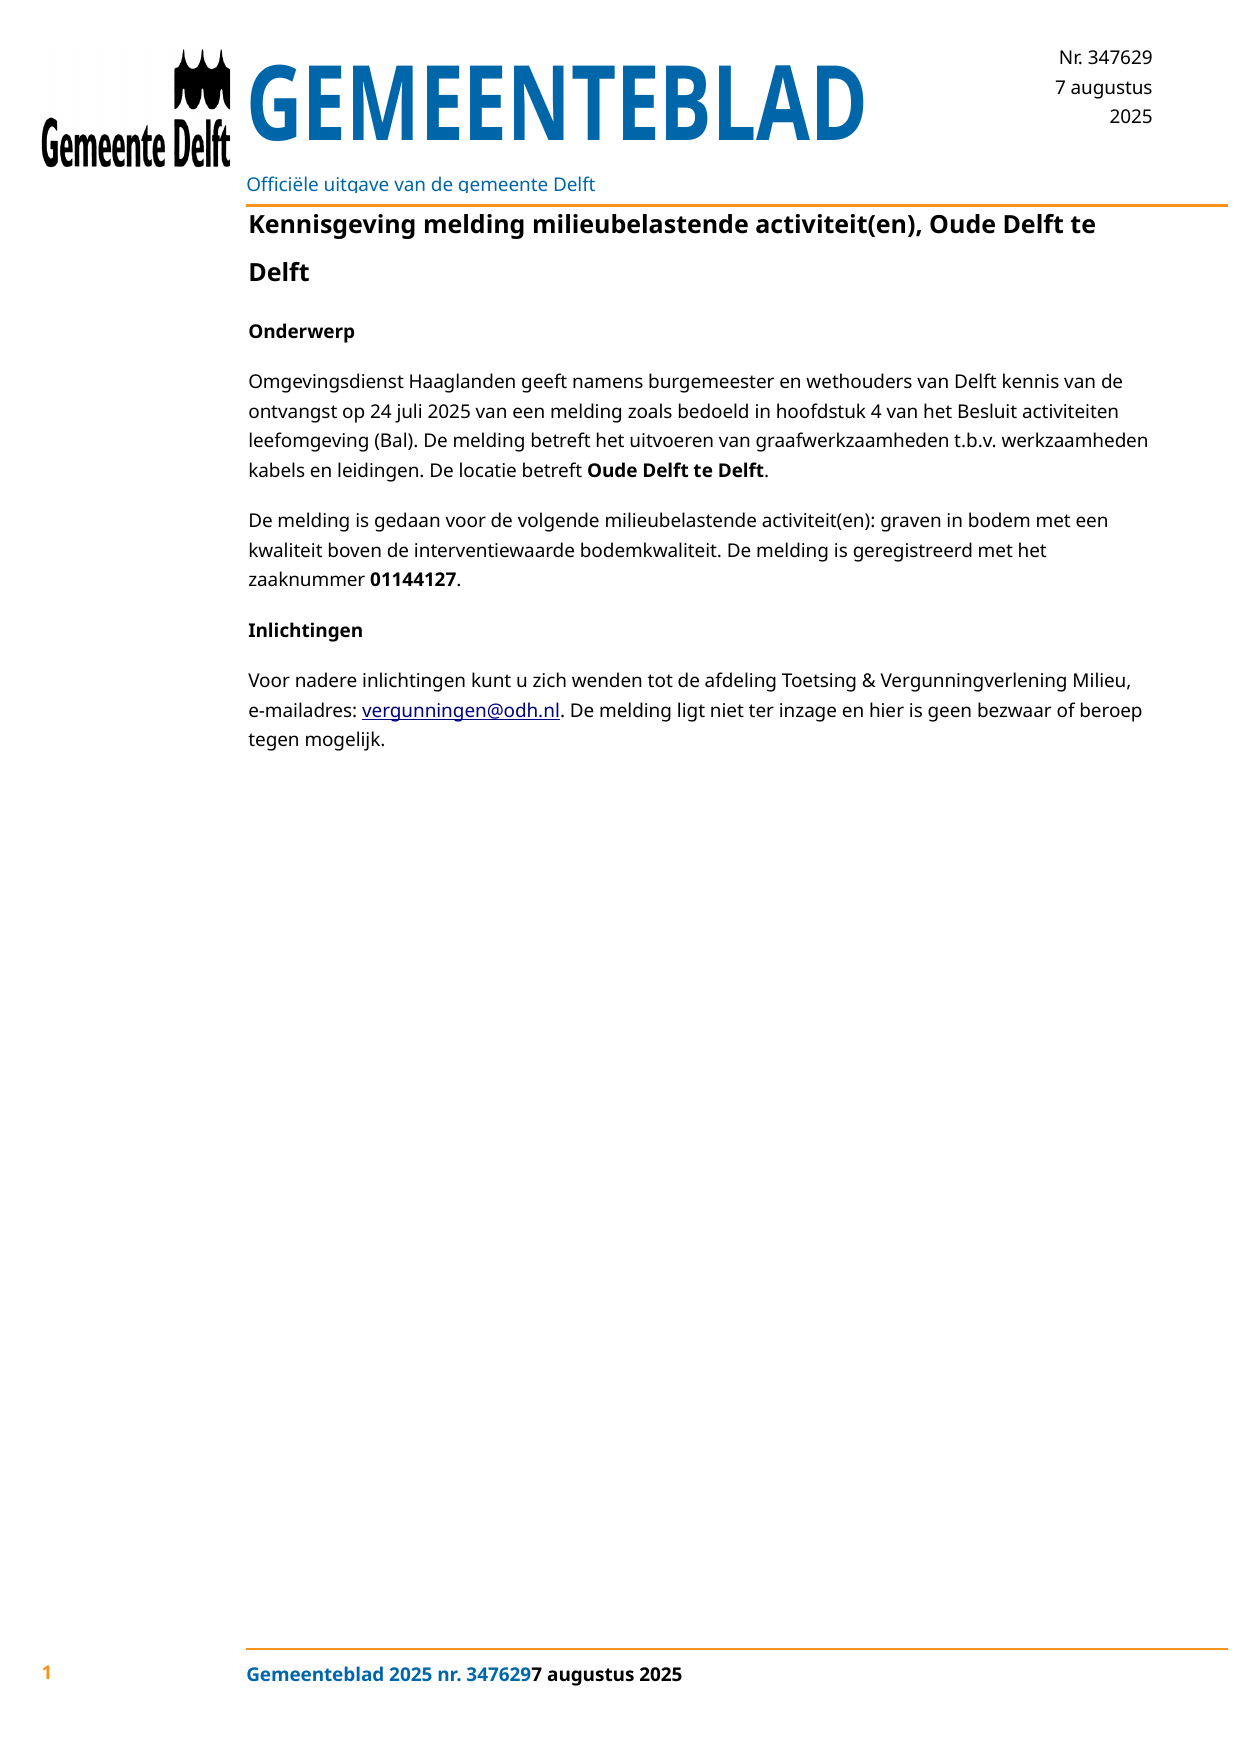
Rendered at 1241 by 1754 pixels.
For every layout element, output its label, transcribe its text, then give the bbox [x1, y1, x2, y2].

text De melding is gedaan voor de volgende milieubelastende activiteit(en): graven in bodem met een kwaliteit boven de interventiewaarde bodemkwaliteit. De melding is geregistreerd met het zaaknummer 01144127. [248, 507, 1152, 592]
text Omgevingsdienst Haaglanden geeft namens burgemeester en wethouders van Delft kennis van de ontvangst op 24 juli 2025 van een melding zoals bedoeld in hoofdstuk 4 van het Besluit activiteiten leefomgeving (Bal). De melding betreft het uitvoeren van graafwerkzaamheden t.b.v. werkzaamheden kabels en leidingen. De locatie betreft Oude Delft te Delft. [248, 368, 1152, 483]
text Kennisgeving melding milieubelastende activiteit(en), Oude Delft te Delft [248, 207, 1152, 288]
text Voor nadere inlichtingen kunt u zich wenden tot de afdeling Toetsing & Vergunningverlening Milieu, e-mailadres: vergunningen@odh.nl. De melding ligt niet ter inzage en hier is geen bezwaar of beroep tegen mogelijk. [248, 667, 1152, 752]
text Inlichtingen [248, 617, 1152, 643]
text Onderwerp [248, 318, 1152, 344]
picture [41, 47, 231, 172]
